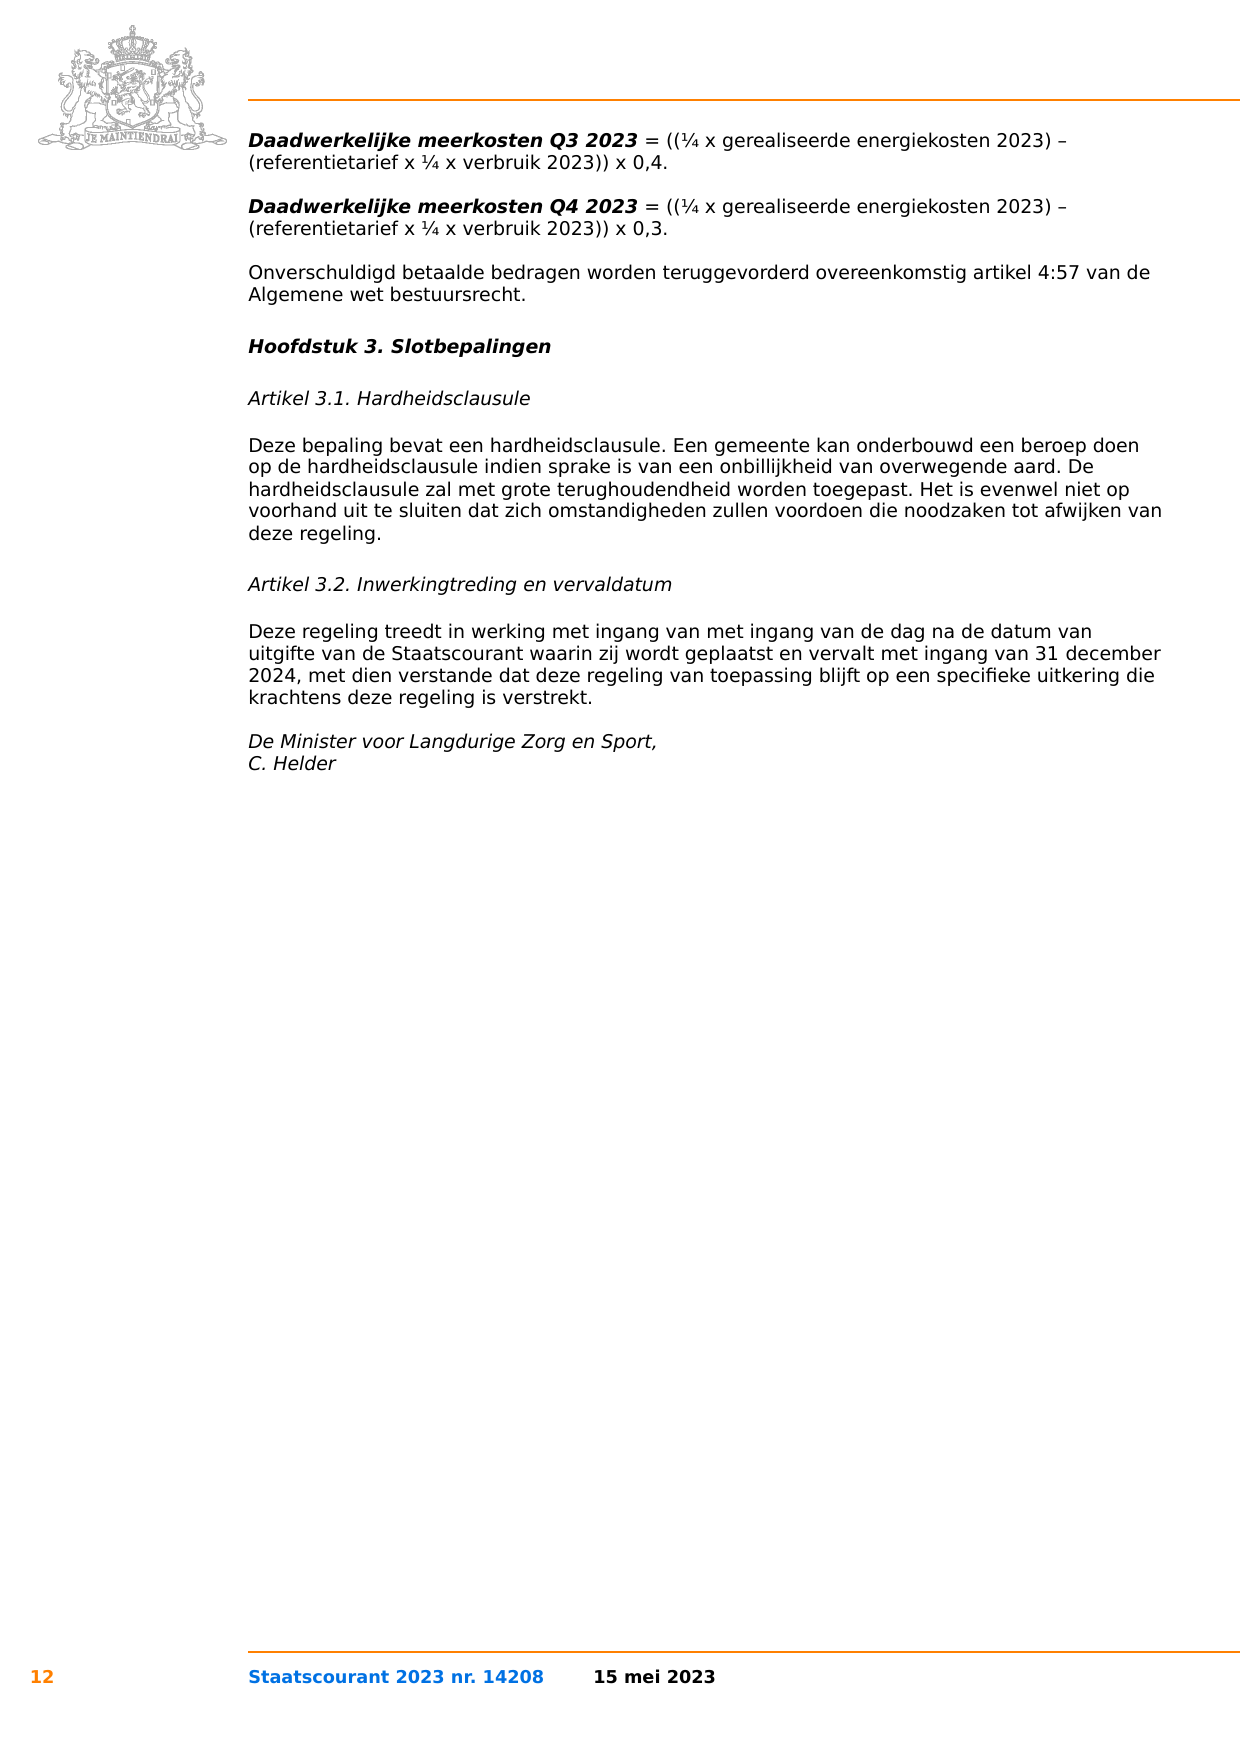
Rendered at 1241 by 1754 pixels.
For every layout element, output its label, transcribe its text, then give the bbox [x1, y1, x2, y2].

text Daadwerkelijke meerkosten Q3 2023 = ((¼ x gerealiseerde energiekosten 2023) – (referentietarief x ¼ x verbruik 2023)) x 0,4. [248, 130, 1163, 174]
text Deze regeling treedt in werking met ingang van met ingang van de dag na de datum van uitgifte van de Staatscourant waarin zij wordt geplaatst en vervalt met ingang van 31 december 2024, met dien verstande dat deze regeling van toepassing blijft op een specifieke uitkering die krachtens deze regeling is verstrekt. [248, 621, 1163, 709]
text De Minister voor Langdurige Zorg en Sport, C. Helder [248, 731, 1163, 775]
text Onverschuldigd betaalde bedragen worden teruggevorderd overeenkomstig artikel 4:57 van de Algemene wet bestuursrecht. [248, 262, 1163, 306]
text Daadwerkelijke meerkosten Q4 2023 = ((¼ x gerealiseerde energiekosten 2023) – (referentietarief x ¼ x verbruik 2023)) x 0,3. [248, 196, 1163, 240]
picture [38, 25, 227, 150]
subtitle Hoofdstuk 3. Slotbepalingen [248, 336, 1163, 357]
subtitle Artikel 3.2. Inwerkingtreding en vervaldatum [248, 574, 1163, 596]
subtitle Artikel 3.1. Hardheidsclausule [248, 387, 1163, 409]
text Deze bepaling bevat een hardheidsclausule. Een gemeente kan onderbouwd een beroep doen op de hardheidsclausule indien sprake is van een onbillijkheid van overwegende aard. De hardheidsclausule zal met grote terughoudendheid worden toegepast. Het is evenwel niet op voorhand uit te sluiten dat zich omstandigheden zullen voordoen die noodzaken tot afwijken van deze regeling. [248, 434, 1163, 544]
